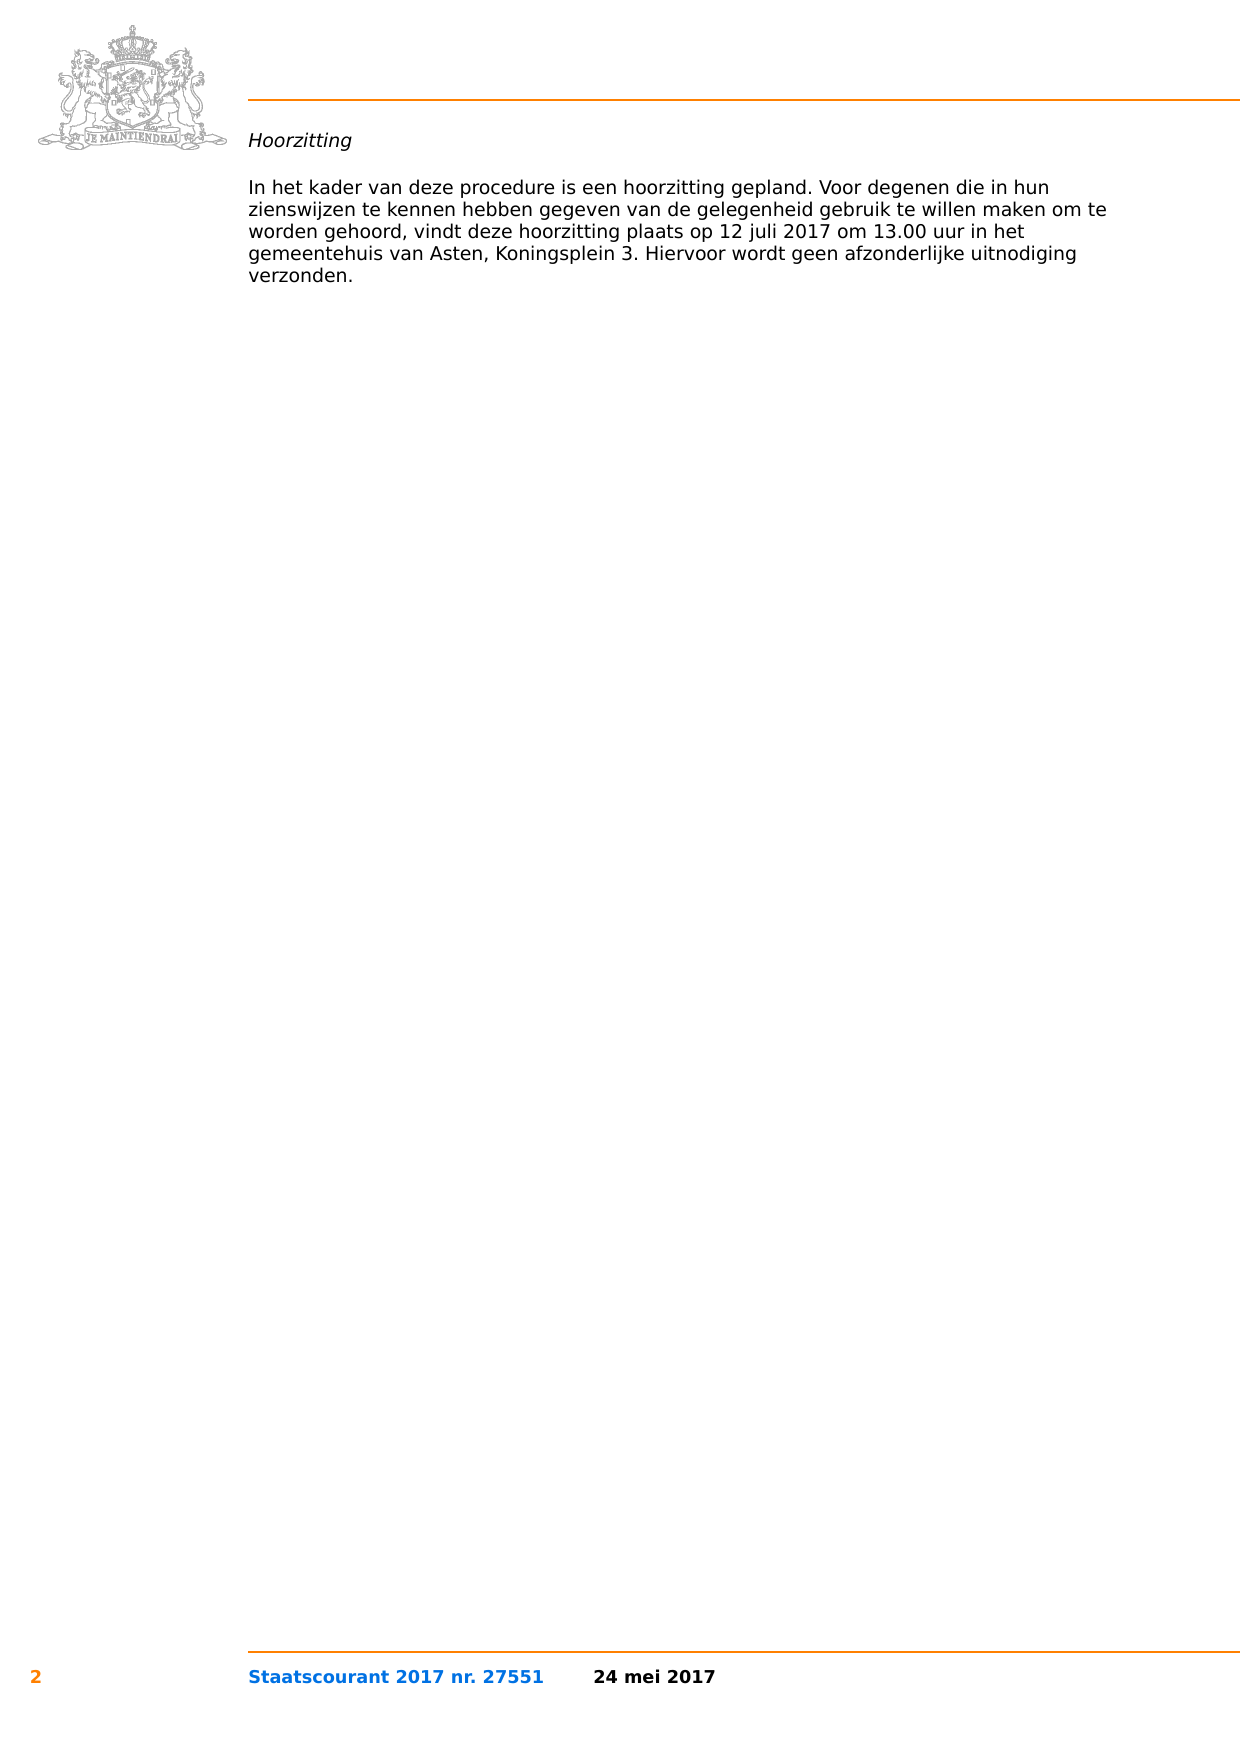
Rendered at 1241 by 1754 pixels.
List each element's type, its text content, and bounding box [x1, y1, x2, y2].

picture [38, 25, 227, 150]
text In het kader van deze procedure is een hoorzitting gepland. Voor degenen die in hun zienswijzen te kennen hebben gegeven van de gelegenheid gebruik te willen maken om te worden gehoord, vindt deze hoorzitting plaats op 12 juli 2017 om 13.00 uur in het gemeentehuis van Asten, Koningsplein 3. Hiervoor wordt geen afzonderlijke uitnodiging verzonden. [248, 177, 1163, 287]
subtitle Hoorzitting [248, 130, 1163, 152]
